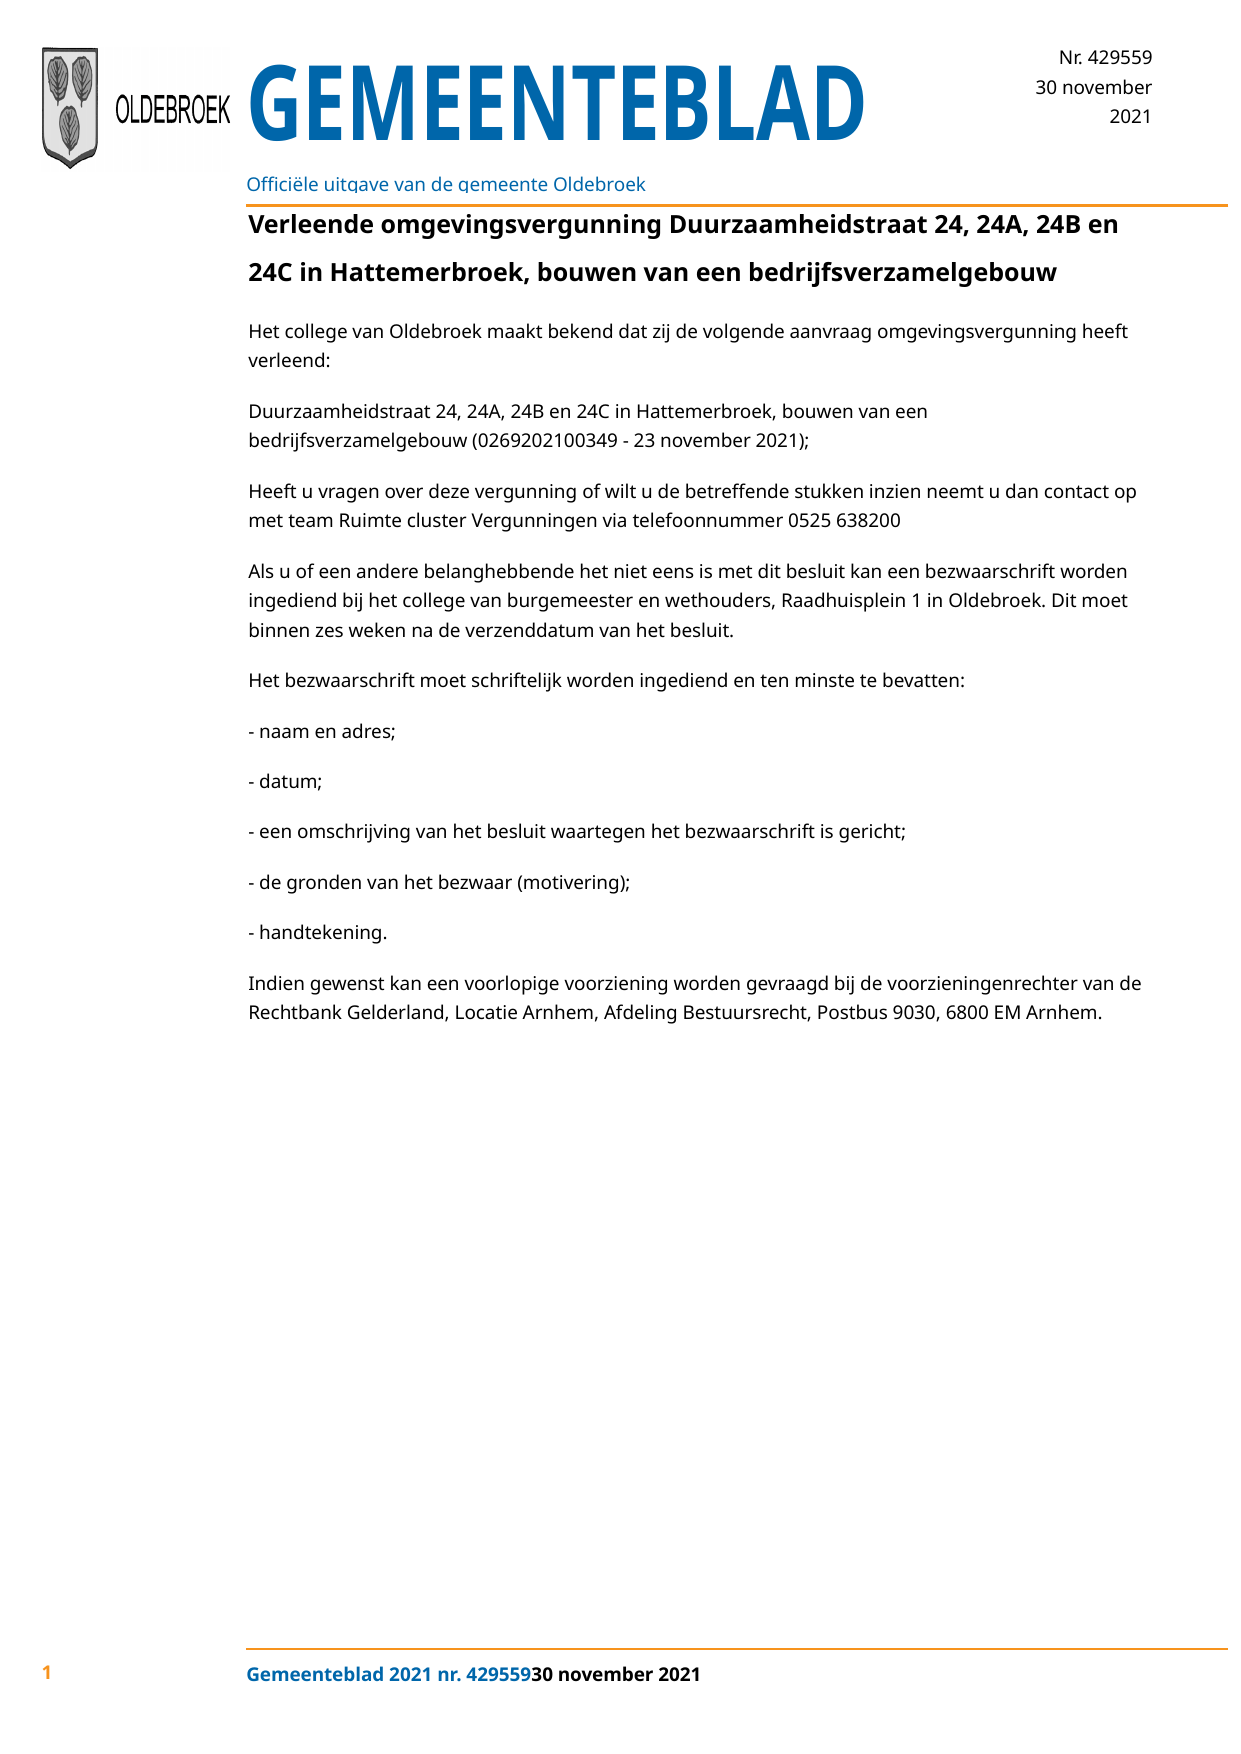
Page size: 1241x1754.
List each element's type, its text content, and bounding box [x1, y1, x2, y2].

text Als u of een andere belanghebbende het niet eens is met dit besluit kan een bezwaarschrift worden ingediend bij het college van burgemeester en wethouders, Raadhuisplein 1 in Oldebroek. Dit moet binnen zes weken na de verzenddatum van het besluit. [248, 558, 1152, 643]
text - datum; [248, 768, 1152, 794]
text Verleende omgevingsvergunning Duurzaamheidstraat 24, 24A, 24B en 24C in Hattemerbroek, bouwen van een bedrijfsverzamelgebouw [248, 207, 1152, 288]
text - de gronden van het bezwaar (motivering); [248, 869, 1152, 895]
picture [41, 47, 231, 172]
text - een omschrijving van het besluit waartegen het bezwaarschrift is gericht; [248, 819, 1152, 844]
text Heeft u vragen over deze vergunning of wilt u de betreffende stukken inzien neemt u dan contact op met team Ruimte cluster Vergunningen via telefoonnummer 0525 638200 [248, 478, 1152, 533]
text Het bezwaarschrift moet schriftelijk worden ingediend en ten minste te bevatten: [248, 667, 1152, 693]
text Indien gewenst kan een voorlopige voorziening worden gevraagd bij de voorzieningenrechter van de Rechtbank Gelderland, Locatie Arnhem, Afdeling Bestuursrecht, Postbus 9030, 6800 EM Arnhem. [248, 970, 1152, 1025]
text - handtekening. [248, 919, 1152, 945]
text Duurzaamheidstraat 24, 24A, 24B en 24C in Hattemerbroek, bouwen van een bedrijfsverzamelgebouw (0269202100349 - 23 november 2021); [248, 398, 1152, 453]
text Het college van Oldebroek maakt bekend dat zij de volgende aanvraag omgevingsvergunning heeft verleend: [248, 318, 1152, 373]
text - naam en adres; [248, 718, 1152, 744]
